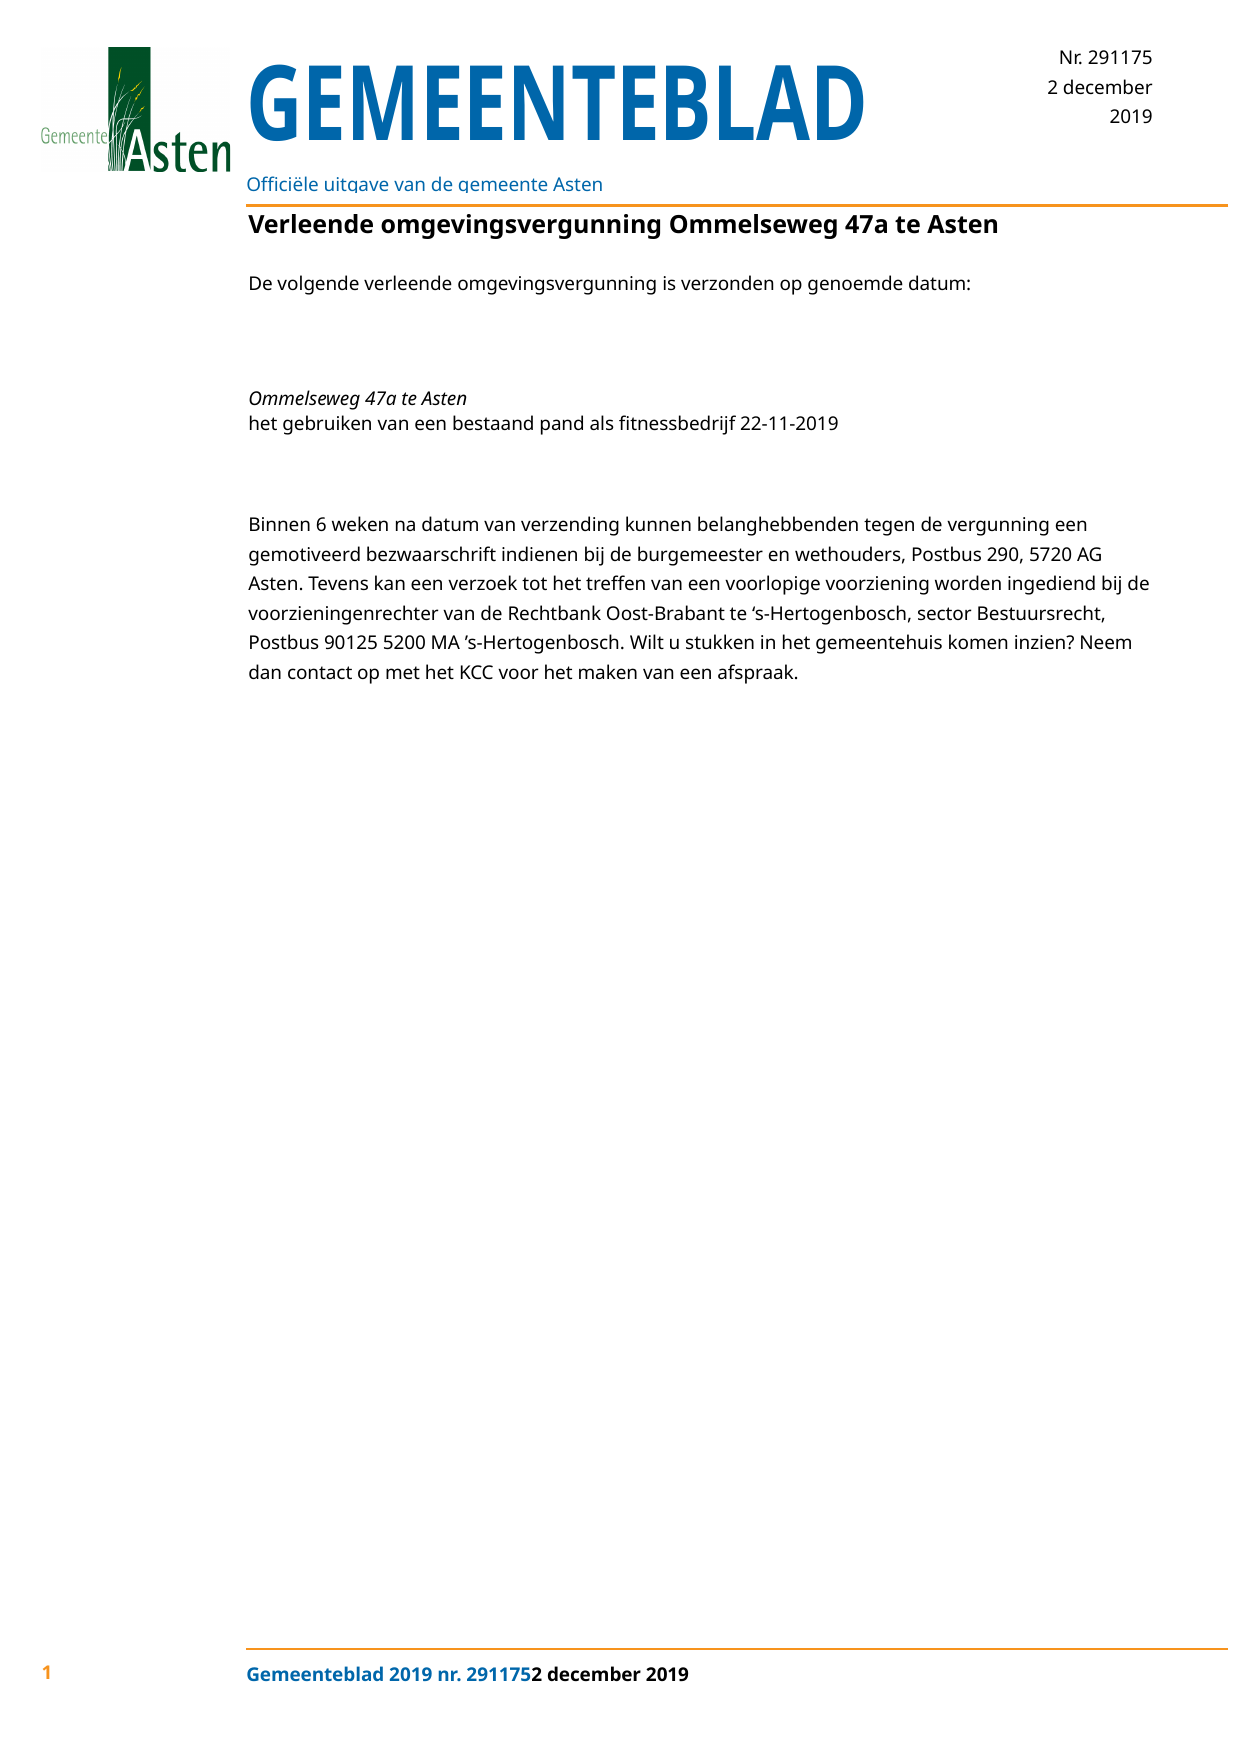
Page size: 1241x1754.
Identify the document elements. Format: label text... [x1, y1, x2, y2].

text Binnen 6 weken na datum van verzending kunnen belanghebbenden tegen de vergunning een gemotiveerd bezwaarschrift indienen bij de burgemeester en wethouders, Postbus 290, 5720 AG Asten. Tevens kan een verzoek tot het treffen van een voorlopige voorziening worden ingediend bij de voorzieningenrechter van de Rechtbank Oost-Brabant te ‘s-Hertogenbosch, sector Bestuursrecht, Postbus 90125 5200 MA ’s-Hertogenbosch. Wilt u stukken in het gemeentehuis komen inzien? Neem dan contact op met het KCC voor het maken van een afspraak. [248, 511, 1152, 685]
text Ommelseweg 47a te Asten [248, 385, 1152, 410]
text Verleende omgevingsvergunning Ommelseweg 47a te Asten [248, 207, 1152, 241]
text De volgende verleende omgevingsvergunning is verzonden op genoemde datum: [248, 270, 1152, 296]
text het gebruiken van een bestaand pand als fitnessbedrijf 22-11-2019 [248, 410, 1152, 436]
picture [41, 47, 231, 172]
